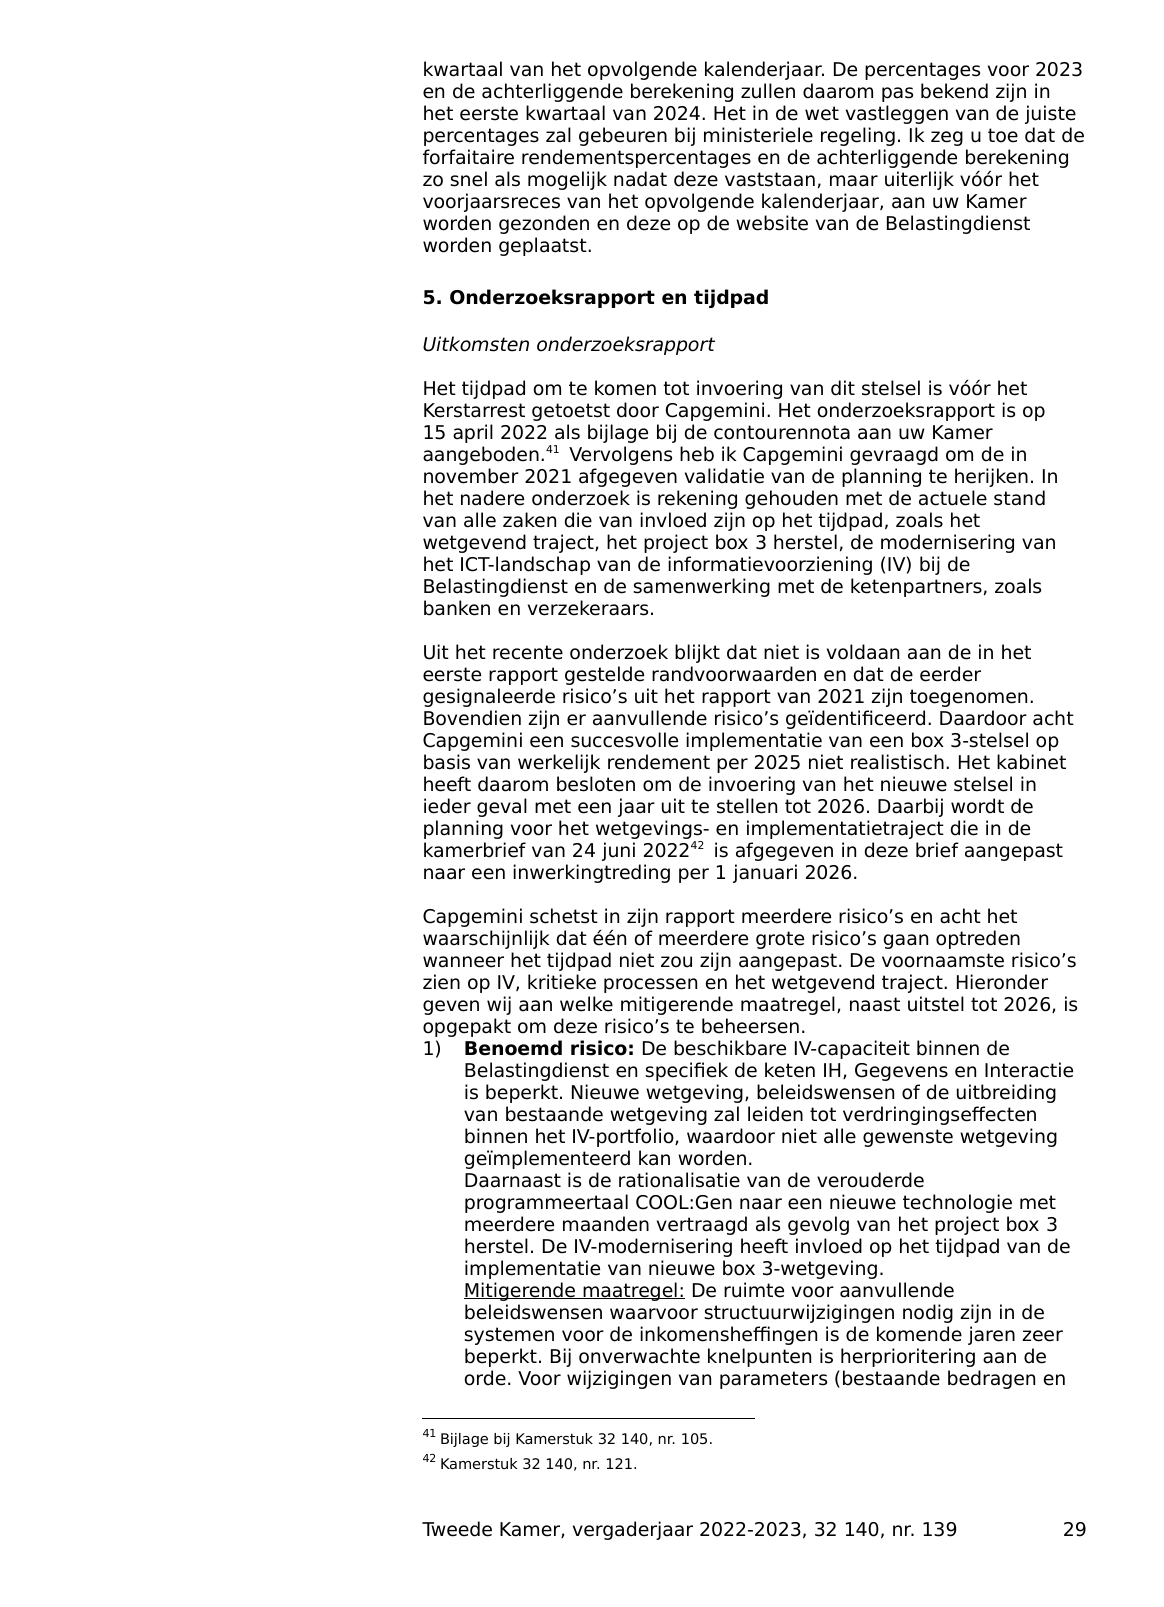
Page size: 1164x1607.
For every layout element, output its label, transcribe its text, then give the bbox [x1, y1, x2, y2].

text Bijlage bij Kamerstuk 32 140, nr. 105. [422, 1427, 1087, 1449]
text Daarnaast is de rationalisatie van de verouderde programmeertaal COOL:Gen naar een nieuwe technologie met meerdere maanden vertraagd als gevolg van het project box 3 herstel. De IV-modernisering heeft invloed op het tijdpad van de implementatie van nieuwe box 3-wetgeving. [464, 1170, 1087, 1279]
subtitle 5. Onderzoeksrapport en tijdpad [422, 287, 1087, 309]
text Mitigerende maatregel: De ruimte voor aanvullende beleidswensen waarvoor structuurwijzigingen nodig zijn in de systemen voor de inkomensheffingen is de komende jaren zeer beperkt. Bij onverwachte knelpunten is herprioritering aan de orde. Voor wijzigingen van parameters (bestaande bedragen en [464, 1279, 1087, 1389]
text Het tijdpad om te komen tot invoering van dit stelsel is vóór het Kerstarrest getoetst door Capgemini. Het onderzoeksrapport is op 15 april 2022 als bijlage bij de contourennota aan uw Kamer aangeboden. Vervolgens heb ik Capgemini gevraagd om de in november 2021 afgegeven validatie van de planning te herijken. In het nadere onderzoek is rekening gehouden met de actuele stand van alle zaken die van invloed zijn op het tijdpad, zoals het wetgevend traject, het project box 3 herstel, de modernisering van het ICT-landschap van de informatievoorziening (IV) bij de Belastingdienst en de samenwerking met de ketenpartners, zoals banken en verzekeraars. [422, 378, 1087, 620]
subtitle Uitkomsten onderzoeksrapport [422, 334, 1087, 356]
text Uit het recente onderzoek blijkt dat niet is voldaan aan de in het eerste rapport gestelde randvoorwaarden en dat de eerder gesignaleerde risico’s uit het rapport van 2021 zijn toegenomen. Bovendien zijn er aanvullende risico’s geïdentificeerd. Daardoor acht Capgemini een succesvolle implementatie van een box 3-stelsel op basis van werkelijk rendement per 2025 niet realistisch. Het kabinet heeft daarom besloten om de invoering van het nieuwe stelsel in ieder geval met een jaar uit te stellen tot 2026. Daarbij wordt de planning voor het wetgevings- en implementatietraject die in de kamerbrief van 24 juni 2022 is afgegeven in deze brief aangepast naar een inwerkingtreding per 1 januari 2026. [422, 642, 1087, 884]
text 1) Benoemd risico: De beschikbare IV-capaciteit binnen de Belastingdienst en specifiek de keten IH, Gegevens en Interactie is beperkt. Nieuwe wetgeving, beleidswensen of de uitbreiding van bestaande wetgeving zal leiden tot verdringingseffecten binnen het IV-portfolio, waardoor niet alle gewenste wetgeving geïmplementeerd kan worden. [422, 1038, 1087, 1170]
text kwartaal van het opvolgende kalenderjaar. De percentages voor 2023 en de achterliggende berekening zullen daarom pas bekend zijn in het eerste kwartaal van 2024. Het in de wet vastleggen van de juiste percentages zal gebeuren bij ministeriele regeling. Ik zeg u toe dat de forfaitaire rendementspercentages en de achterliggende berekening zo snel als mogelijk nadat deze vaststaan, maar uiterlijk vóór het voorjaarsreces van het opvolgende kalenderjaar, aan uw Kamer worden gezonden en deze op de website van de Belastingdienst worden geplaatst. [422, 59, 1087, 257]
text Capgemini schetst in zijn rapport meerdere risico’s en acht het waarschijnlijk dat één of meerdere grote risico’s gaan optreden wanneer het tijdpad niet zou zijn aangepast. De voornaamste risico’s zien op IV, kritieke processen en het wetgevend traject. Hieronder geven wij aan welke mitigerende maatregel, naast uitstel tot 2026, is opgepakt om deze risico’s te beheersen. [422, 906, 1087, 1038]
text Kamerstuk 32 140, nr. 121. [422, 1452, 1087, 1474]
